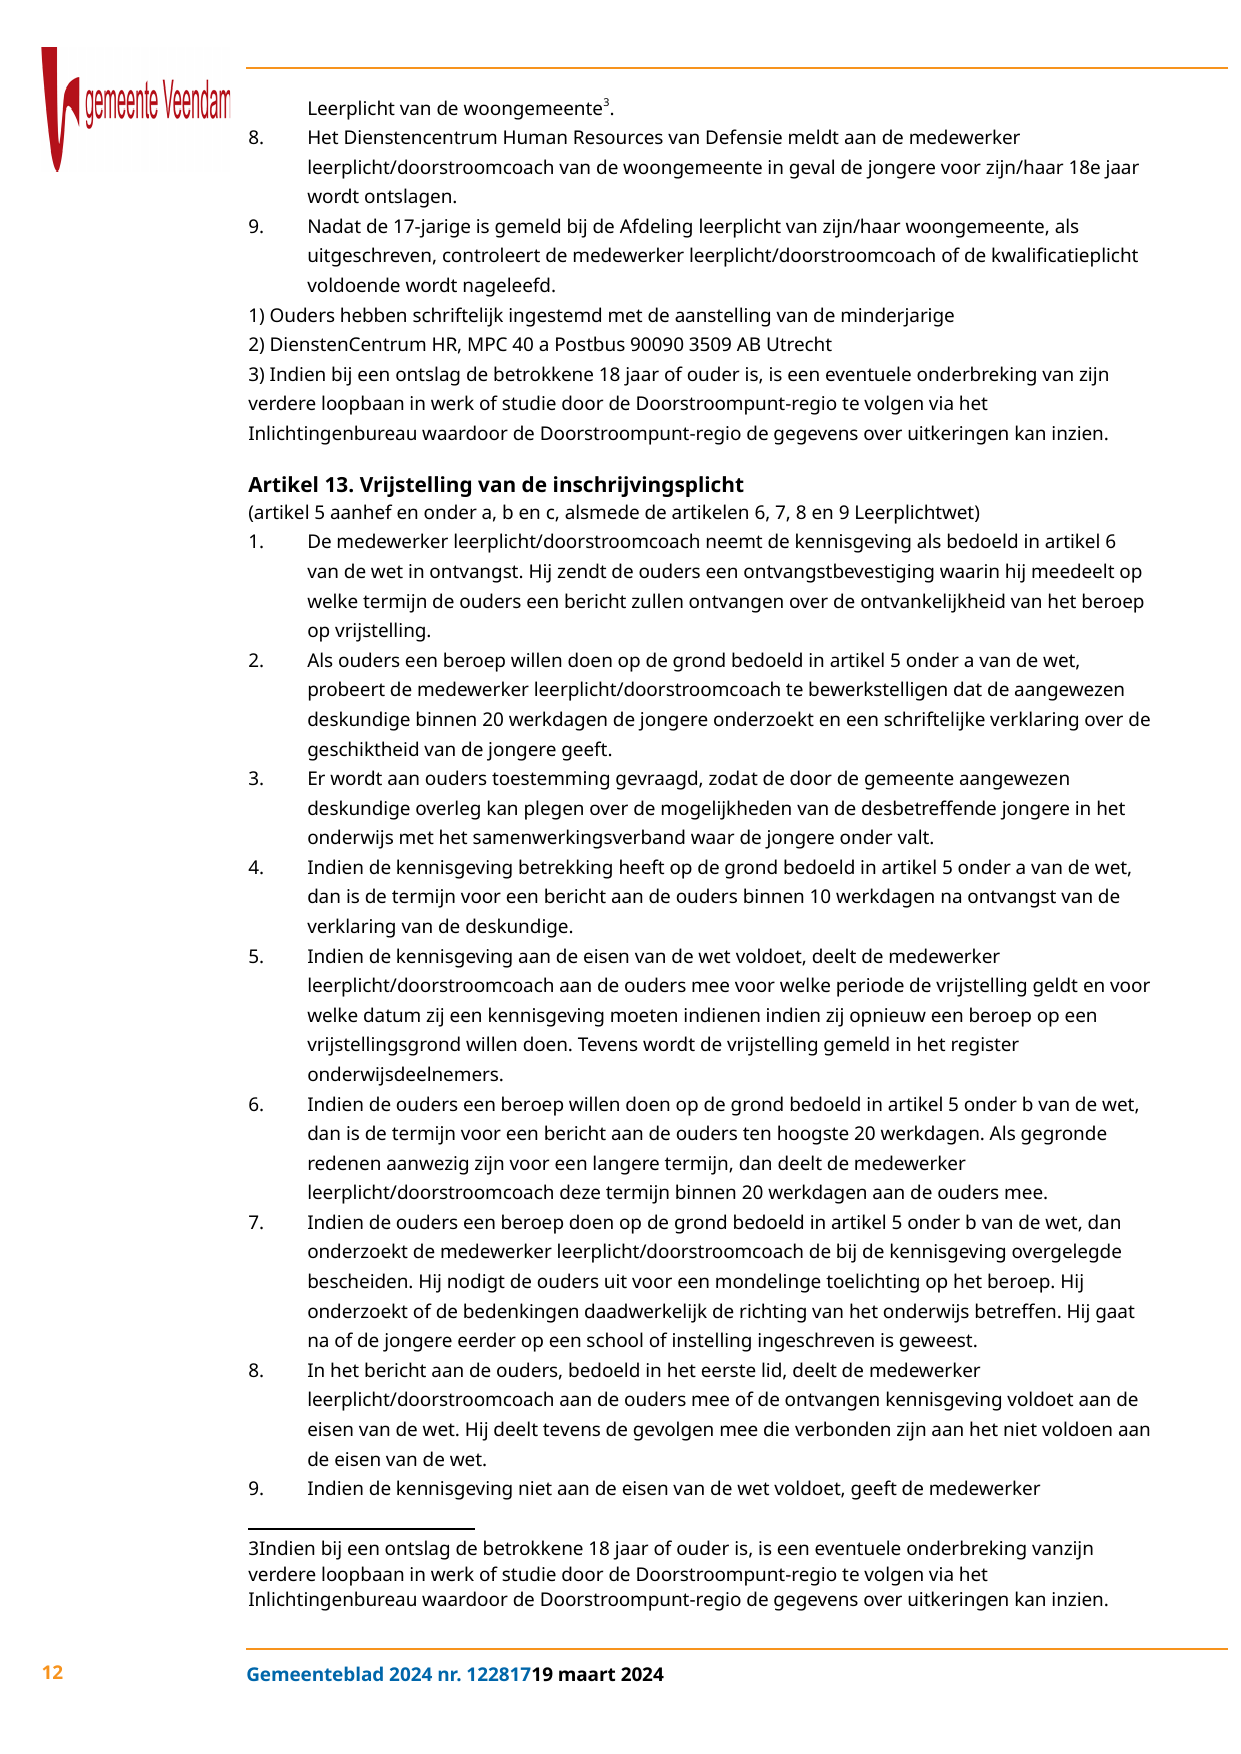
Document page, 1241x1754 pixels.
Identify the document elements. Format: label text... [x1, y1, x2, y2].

text 3) Indien bij een ontslag de betrokkene 18 jaar of ouder is, is een eventuele onderbreking van zijn verdere loopbaan in werk of studie door de Doorstroompunt-regio te volgen via het Inlichtingenbureau waardoor de Doorstroompunt-regio de gegevens over uitkeringen kan inzien. [248, 361, 1152, 446]
list De medewerker leerplicht/doorstroomcoach neemt de kennisgeving als bedoeld in artikel 6 van de wet in ontvangst. Hij zendt de ouders een ontvangstbevestiging waarin hij meedeelt op welke termijn de ouders een bericht zullen ontvangen over de ontvankelijkheid van het beroep op vrijstelling. [248, 529, 1152, 643]
picture [41, 47, 231, 172]
list Indien de ouders een beroep doen op de grond bedoeld in artikel 5 onder b van de wet, dan onderzoekt de medewerker leerplicht/doorstroomcoach de bij de kennisgeving overgelegde bescheiden. Hij nodigt de ouders uit voor een mondelinge toelichting op het beroep. Hij onderzoekt of de bedenkingen daadwerkelijk de richting van het onderwijs betreffen. Hij gaat na of de jongere eerder op een school of instelling ingeschreven is geweest. [248, 1209, 1152, 1353]
text 2) DienstenCentrum HR, MPC 40 a Postbus 90090 3509 AB Utrecht [248, 331, 1152, 357]
list Nadat de 17-jarige is gemeld bij de Afdeling leerplicht van zijn/haar woongemeente, als uitgeschreven, controleert de medewerker leerplicht/doorstroomcoach of de kwalificatieplicht voldoende wordt nageleefd. [248, 213, 1152, 298]
text (artikel 5 aanhef en onder a, b en c, alsmede de artikelen 6, 7, 8 en 9 Leerplichtwet) [248, 499, 1152, 525]
text Artikel 13. Vrijstelling van de inschrijvingsplicht [248, 471, 1152, 499]
list Indien de kennisgeving aan de eisen van de wet voldoet, deelt de medewerker leerplicht/doorstroomcoach aan de ouders mee voor welke periode de vrijstelling geldt en voor welke datum zij een kennisgeving moeten indienen indien zij opnieuw een beroep op een vrijstellingsgrond willen doen. Tevens wordt de vrijstelling gemeld in het register onderwijsdeelnemers. [248, 943, 1152, 1087]
list Het Dienstencentrum Human Resources van Defensie meldt aan de medewerker leerplicht/doorstroomcoach van de woongemeente in geval de jongere voor zijn/haar 18e jaar wordt ontslagen. [248, 124, 1152, 209]
text 1) Ouders hebben schriftelijk ingestemd met de aanstelling van de minderjarige [248, 302, 1152, 328]
list In het bericht aan de ouders, bedoeld in het eerste lid, deelt de medewerker leerplicht/doorstroomcoach aan de ouders mee of de ontvangen kennisgeving voldoet aan de eisen van de wet. Hij deelt tevens de gevolgen mee die verbonden zijn aan het niet voldoen aan de eisen van de wet. [248, 1357, 1152, 1471]
list Indien de ouders een beroep willen doen op de grond bedoeld in artikel 5 onder b van de wet, dan is de termijn voor een bericht aan de ouders ten hoogste 20 werkdagen. Als gegronde redenen aanwezig zijn voor een langere termijn, dan deelt de medewerker leerplicht/doorstroomcoach deze termijn binnen 20 werkdagen aan de ouders mee. [248, 1091, 1152, 1205]
list Indien bij een ontslag de betrokkene 18 jaar of ouder is, is een eventuele onderbreking vanzijn verdere loopbaan in werk of studie door de Doorstroompunt-regio te volgen via het Inlichtingenbureau waardoor de Doorstroompunt-regio de gegevens over uitkeringen kan inzien. [248, 1535, 1152, 1612]
list Indien de kennisgeving niet aan de eisen van de wet voldoet, geeft de medewerker [248, 1475, 1152, 1501]
list Als ouders een beroep willen doen op de grond bedoeld in artikel 5 onder a van de wet, probeert de medewerker leerplicht/doorstroomcoach te bewerkstelligen dat de aangewezen deskundige binnen 20 werkdagen de jongere onderzoekt en een schriftelijke verklaring over de geschiktheid van de jongere geeft. [248, 647, 1152, 761]
list Indien de kennisgeving betrekking heeft op de grond bedoeld in artikel 5 onder a van de wet, dan is de termijn voor een bericht aan de ouders binnen 10 werkdagen na ontvangst van de verklaring van de deskundige. [248, 854, 1152, 939]
list Er wordt aan ouders toestemming gevraagd, zodat de door de gemeente aangewezen deskundige overleg kan plegen over de mogelijkheden van de desbetreffende jongere in het onderwijs met het samenwerkingsverband waar de jongere onder valt. [248, 765, 1152, 850]
list Leerplicht van de woongemeente. [248, 95, 1152, 121]
